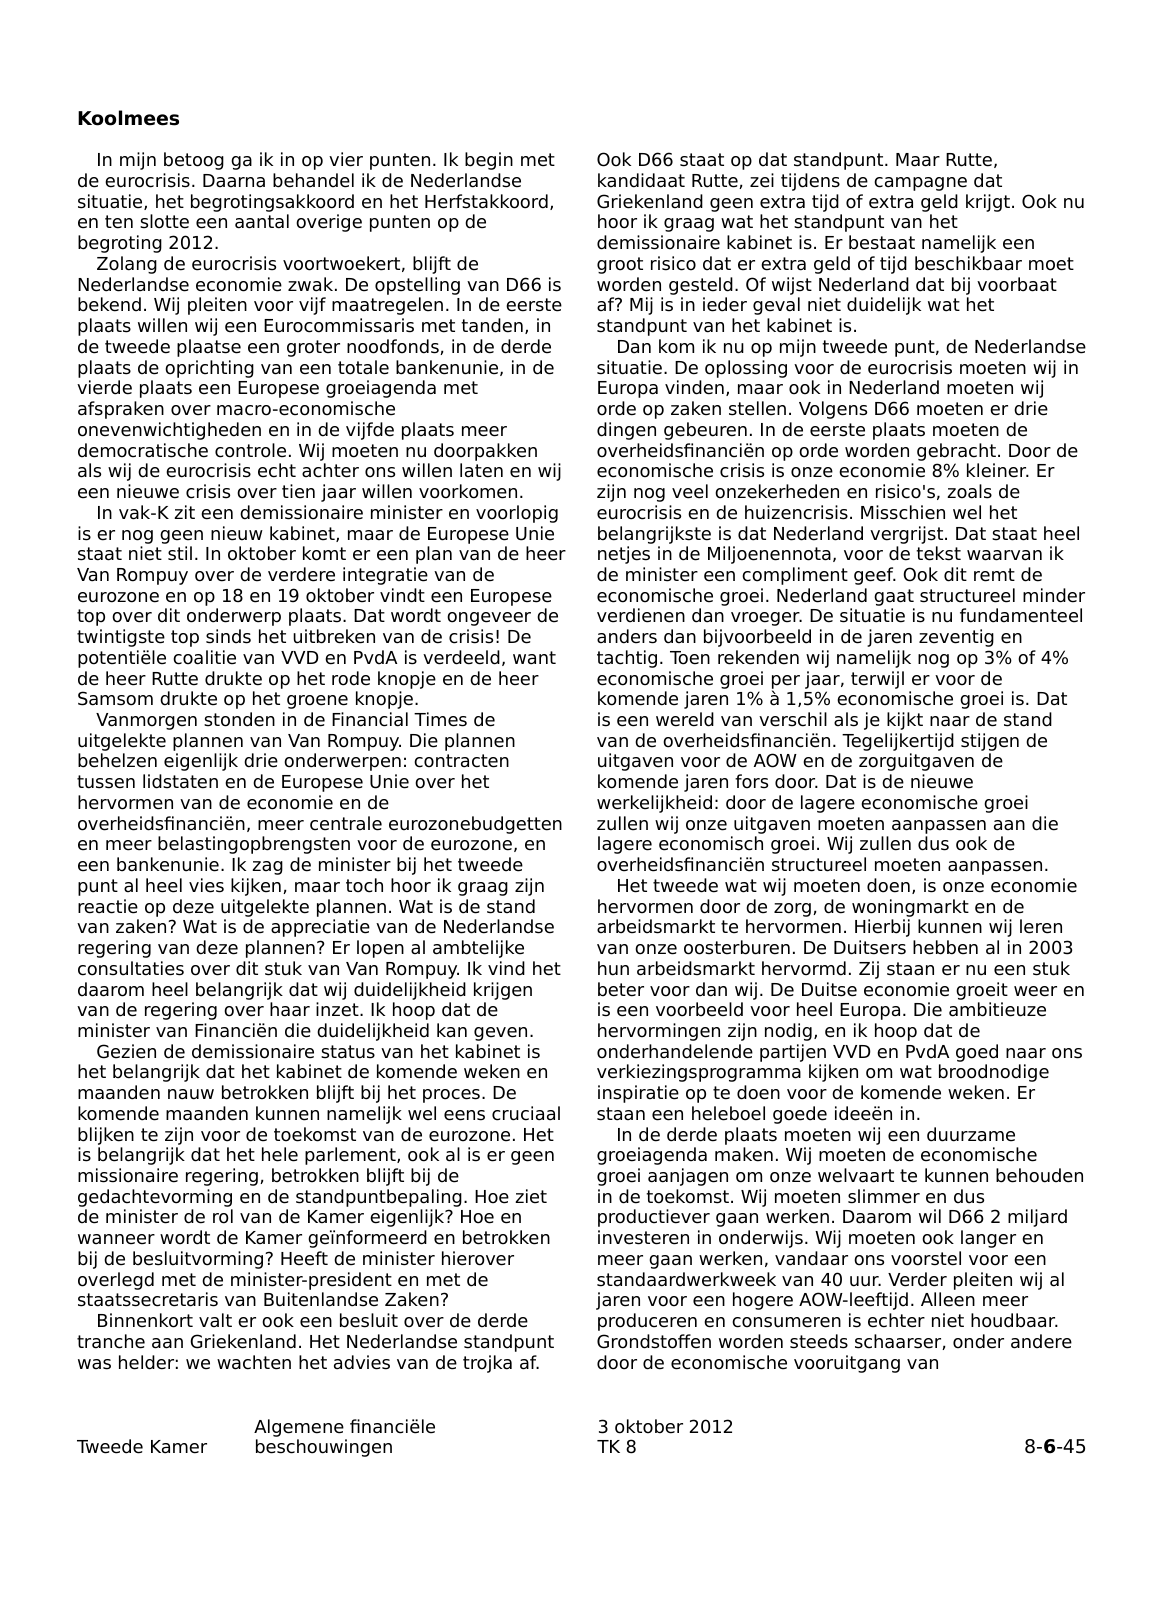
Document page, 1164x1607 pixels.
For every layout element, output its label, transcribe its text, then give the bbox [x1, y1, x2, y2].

text Het tweede wat wij moeten doen, is onze economie hervormen door de zorg, de woningmarkt en de arbeidsmarkt te hervormen. Hierbij kunnen wij leren van onze oosterburen. De Duitsers hebben al in 2003 hun arbeidsmarkt hervormd. Zij staan er nu een stuk beter voor dan wij. De Duitse economie groeit weer en is een voorbeeld voor heel Europa. Die ambitieuze hervormingen zijn nodig, en ik hoop dat de onderhandelende partijen VVD en PvdA goed naar ons verkiezingsprogramma kijken om wat broodnodige inspiratie op te doen voor de komende weken. Er staan een heleboel goede ideeën in. [596, 876, 1087, 1124]
text In mijn betoog ga ik in op vier punten. Ik begin met de eurocrisis. Daarna behandel ik de Nederlandse situatie, het begrotingsakkoord en het Herfstakkoord, en ten slotte een aantal overige punten op de begroting 2012. [77, 150, 567, 254]
text In de derde plaats moeten wij een duurzame groeiagenda maken. Wij moeten de economische groei aanjagen om onze welvaart te kunnen behouden in de toekomst. Wij moeten slimmer en dus productiever gaan werken. Daarom wil D66 2 miljard investeren in onderwijs. Wij moeten ook langer en meer gaan werken, vandaar ons voorstel voor een standaardwerkweek van 40 uur. Verder pleiten wij al jaren voor een hogere AOW-leeftijd. Alleen meer produceren en consumeren is echter niet houdbaar. Grondstoffen worden steeds schaarser, onder andere door de economische vooruitgang van [596, 1124, 1087, 1373]
text In vak-K zit een demissionaire minister en voorlopig is er nog geen nieuw kabinet, maar de Europese Unie staat niet stil. In oktober komt er een plan van de heer Van Rompuy over de verdere integratie van de eurozone en op 18 en 19 oktober vindt een Europese top over dit onderwerp plaats. Dat wordt ongeveer de twintigste top sinds het uitbreken van de crisis! De potentiële coalitie van VVD en PvdA is verdeeld, want de heer Rutte drukte op het rode knopje en de heer Samsom drukte op het groene knopje. [77, 503, 567, 710]
text Vanmorgen stonden in de Financial Times de uitgelekte plannen van Van Rompuy. Die plannen behelzen eigenlijk drie onderwerpen: contracten tussen lidstaten en de Europese Unie over het hervormen van de economie en de overheidsfinanciën, meer centrale eurozonebudgetten en meer belastingopbrengsten voor de eurozone, en een bankenunie. Ik zag de minister bij het tweede punt al heel vies kijken, maar toch hoor ik graag zijn reactie op deze uitgelekte plannen. Wat is de stand van zaken? Wat is de appreciatie van de Nederlandse regering van deze plannen? Er lopen al ambtelijke consultaties over dit stuk van Van Rompuy. Ik vind het daarom heel belangrijk dat wij duidelijkheid krijgen van de regering over haar inzet. Ik hoop dat de minister van Financiën die duidelijkheid kan geven. [77, 710, 567, 1042]
text Ook D66 staat op dat standpunt. Maar Rutte, kandidaat Rutte, zei tijdens de campagne dat Griekenland geen extra tijd of extra geld krijgt. Ook nu hoor ik graag wat het standpunt van het demissionaire kabinet is. Er bestaat namelijk een groot risico dat er extra geld of tijd beschikbaar moet worden gesteld. Of wijst Nederland dat bij voorbaat af? Mij is in ieder geval niet duidelijk wat het standpunt van het kabinet is. [596, 150, 1087, 337]
text Binnenkort valt er ook een besluit over de derde tranche aan Griekenland. Het Nederlandse standpunt was helder: we wachten het advies van de trojka af. [77, 1311, 567, 1373]
text Zolang de eurocrisis voortwoekert, blijft de Nederlandse economie zwak. De opstelling van D66 is bekend. Wij pleiten voor vijf maatregelen. In de eerste plaats willen wij een Eurocommissaris met tanden, in de tweede plaatse een groter noodfonds, in de derde plaats de oprichting van een totale bankenunie, in de vierde plaats een Europese groeiagenda met afspraken over macro-economische onevenwichtigheden en in de vijfde plaats meer democratische controle. Wij moeten nu doorpakken als wij de eurocrisis echt achter ons willen laten en wij een nieuwe crisis over tien jaar willen voorkomen. [77, 254, 567, 503]
text Gezien de demissionaire status van het kabinet is het belangrijk dat het kabinet de komende weken en maanden nauw betrokken blijft bij het proces. De komende maanden kunnen namelijk wel eens cruciaal blijken te zijn voor de toekomst van de eurozone. Het is belangrijk dat het hele parlement, ook al is er geen missionaire regering, betrokken blijft bij de gedachtevorming en de standpuntbepaling. Hoe ziet de minister de rol van de Kamer eigenlijk? Hoe en wanneer wordt de Kamer geïnformeerd en betrokken bij de besluitvorming? Heeft de minister hierover overlegd met de minister-president en met de staatssecretaris van Buitenlandse Zaken? [77, 1042, 567, 1311]
text Dan kom ik nu op mijn tweede punt, de Nederlandse situatie. De oplossing voor de eurocrisis moeten wij in Europa vinden, maar ook in Nederland moeten wij orde op zaken stellen. Volgens D66 moeten er drie dingen gebeuren. In de eerste plaats moeten de overheidsfinanciën op orde worden gebracht. Door de economische crisis is onze economie 8% kleiner. Er zijn nog veel onzekerheden en risico's, zoals de eurocrisis en de huizencrisis. Misschien wel het belangrijkste is dat Nederland vergrijst. Dat staat heel netjes in de Miljoenennota, voor de tekst waarvan ik de minister een compliment geef. Ook dit remt de economische groei. Nederland gaat structureel minder verdienen dan vroeger. De situatie is nu fundamenteel anders dan bijvoorbeeld in de jaren zeventig en tachtig. Toen rekenden wij namelijk nog op 3% of 4% economische groei per jaar, terwijl er voor de komende jaren 1% à 1,5% economische groei is. Dat is een wereld van verschil als je kijkt naar de stand van de overheidsfinanciën. Tegelijkertijd stijgen de uitgaven voor de AOW en de zorguitgaven de komende jaren fors door. Dat is de nieuwe werkelijkheid: door de lagere economische groei zullen wij onze uitgaven moeten aanpassen aan die lagere economisch groei. Wij zullen dus ook de overheidsfinanciën structureel moeten aanpassen. [596, 337, 1087, 876]
